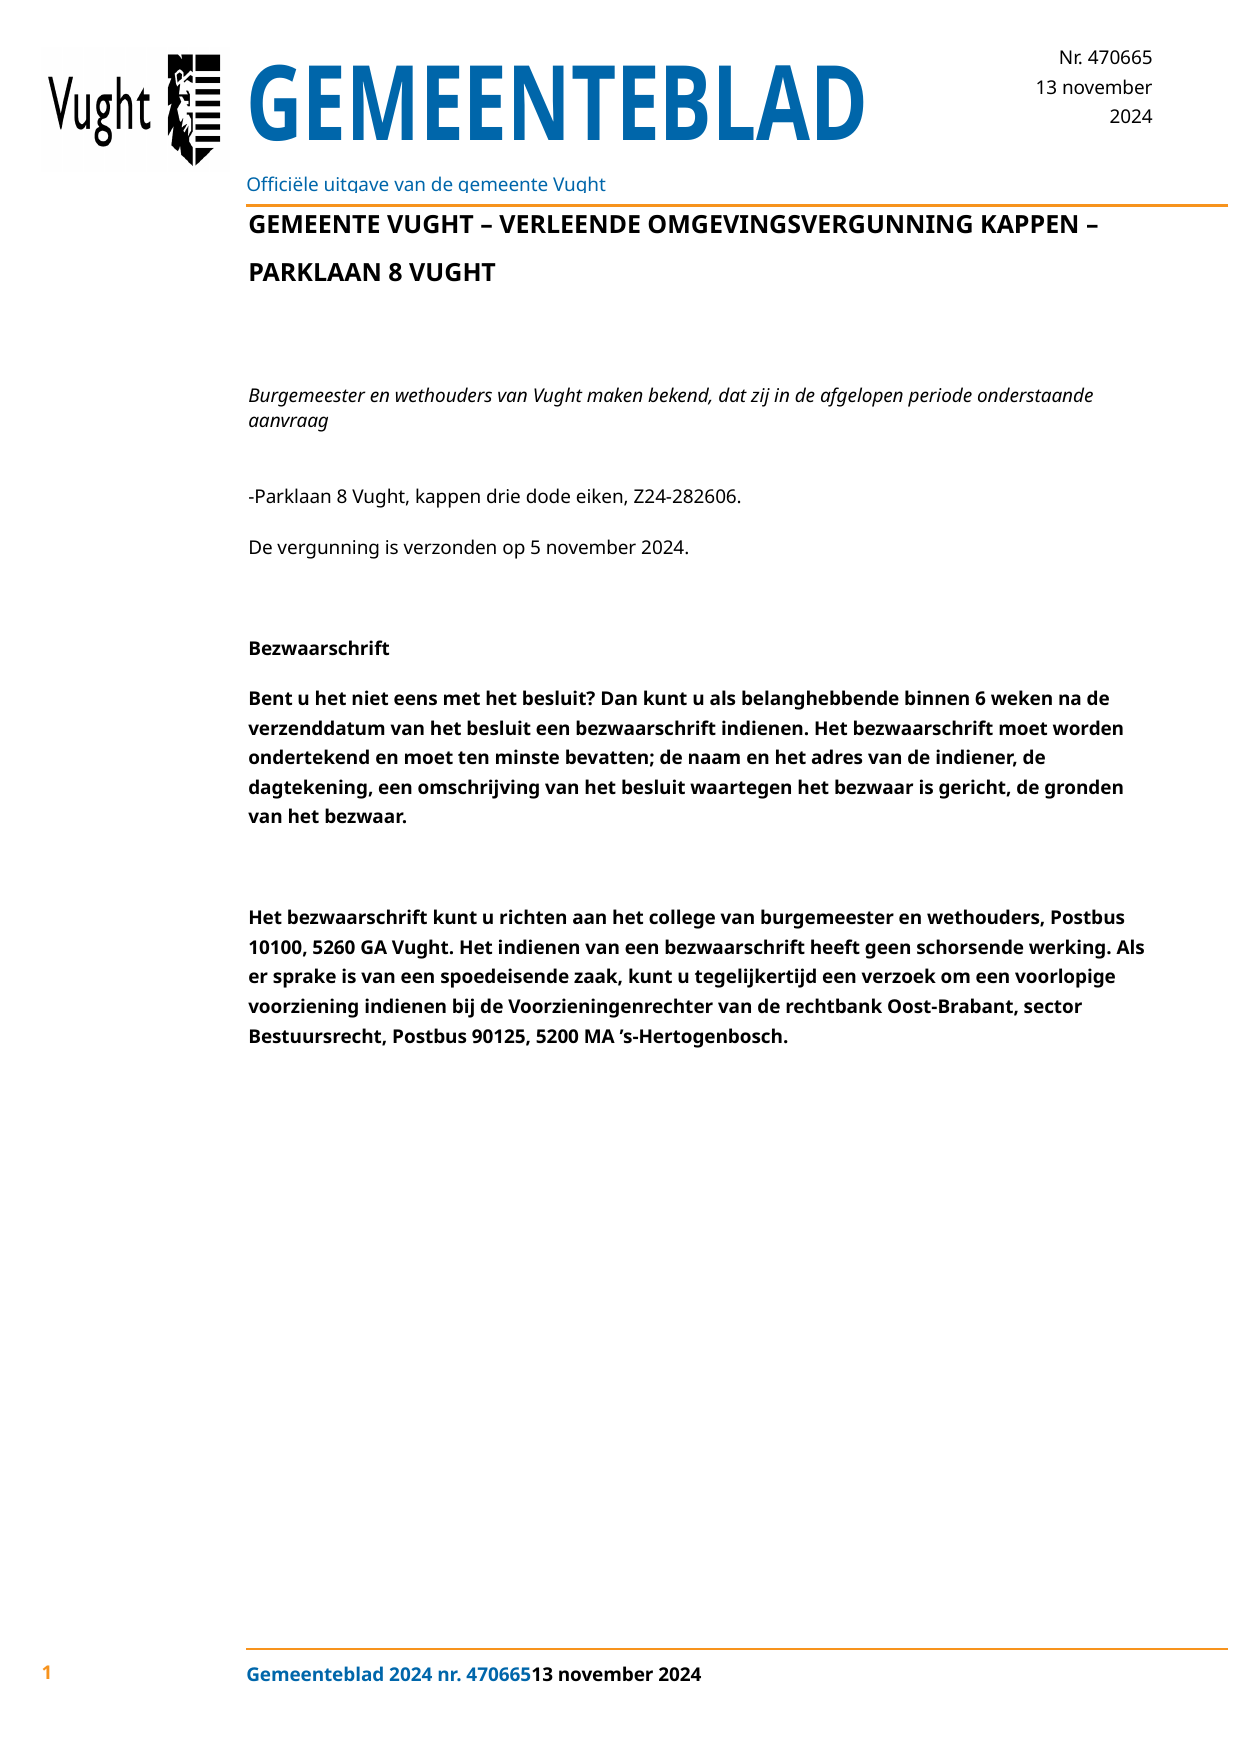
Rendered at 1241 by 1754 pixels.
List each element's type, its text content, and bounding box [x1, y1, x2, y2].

text Het bezwaarschrift kunt u richten aan het college van burgemeester en wethouders, Postbus 10100, 5260 GA Vught. Het indienen van een bezwaarschrift heeft geen schorsende werking. Als er sprake is van een spoedeisende zaak, kunt u tegelijkertijd een verzoek om een voorlopige voorziening indienen bij de Voorzieningenrechter van de rechtbank Oost-Brabant, sector Bestuursrecht, Postbus 90125, 5200 MA ’s-Hertogenbosch. [248, 904, 1152, 1049]
text Bent u het niet eens met het besluit? Dan kunt u als belanghebbende binnen 6 weken na de verzenddatum van het besluit een bezwaarschrift indienen. Het bezwaarschrift moet worden ondertekend en moet ten minste bevatten; de naam en het adres van de indiener, de dagtekening, een omschrijving van het besluit waartegen het bezwaar is gericht, de gronden van het bezwaar. [248, 685, 1152, 829]
text Bezwaarschrift [248, 635, 1152, 661]
text GEMEENTE VUGHT – VERLEENDE OMGEVINGSVERGUNNING KAPPEN –PARKLAAN 8 VUGHT [248, 207, 1152, 288]
text De vergunning is verzonden op 5 november 2024. [248, 534, 1152, 560]
text -Parklaan 8 Vught, kappen drie dode eiken, Z24-282606. [248, 484, 1152, 509]
text Burgemeester en wethouders van Vught maken bekend, dat zij in de afgelopen periode onderstaande aanvraag [248, 382, 1152, 433]
picture [41, 47, 231, 172]
